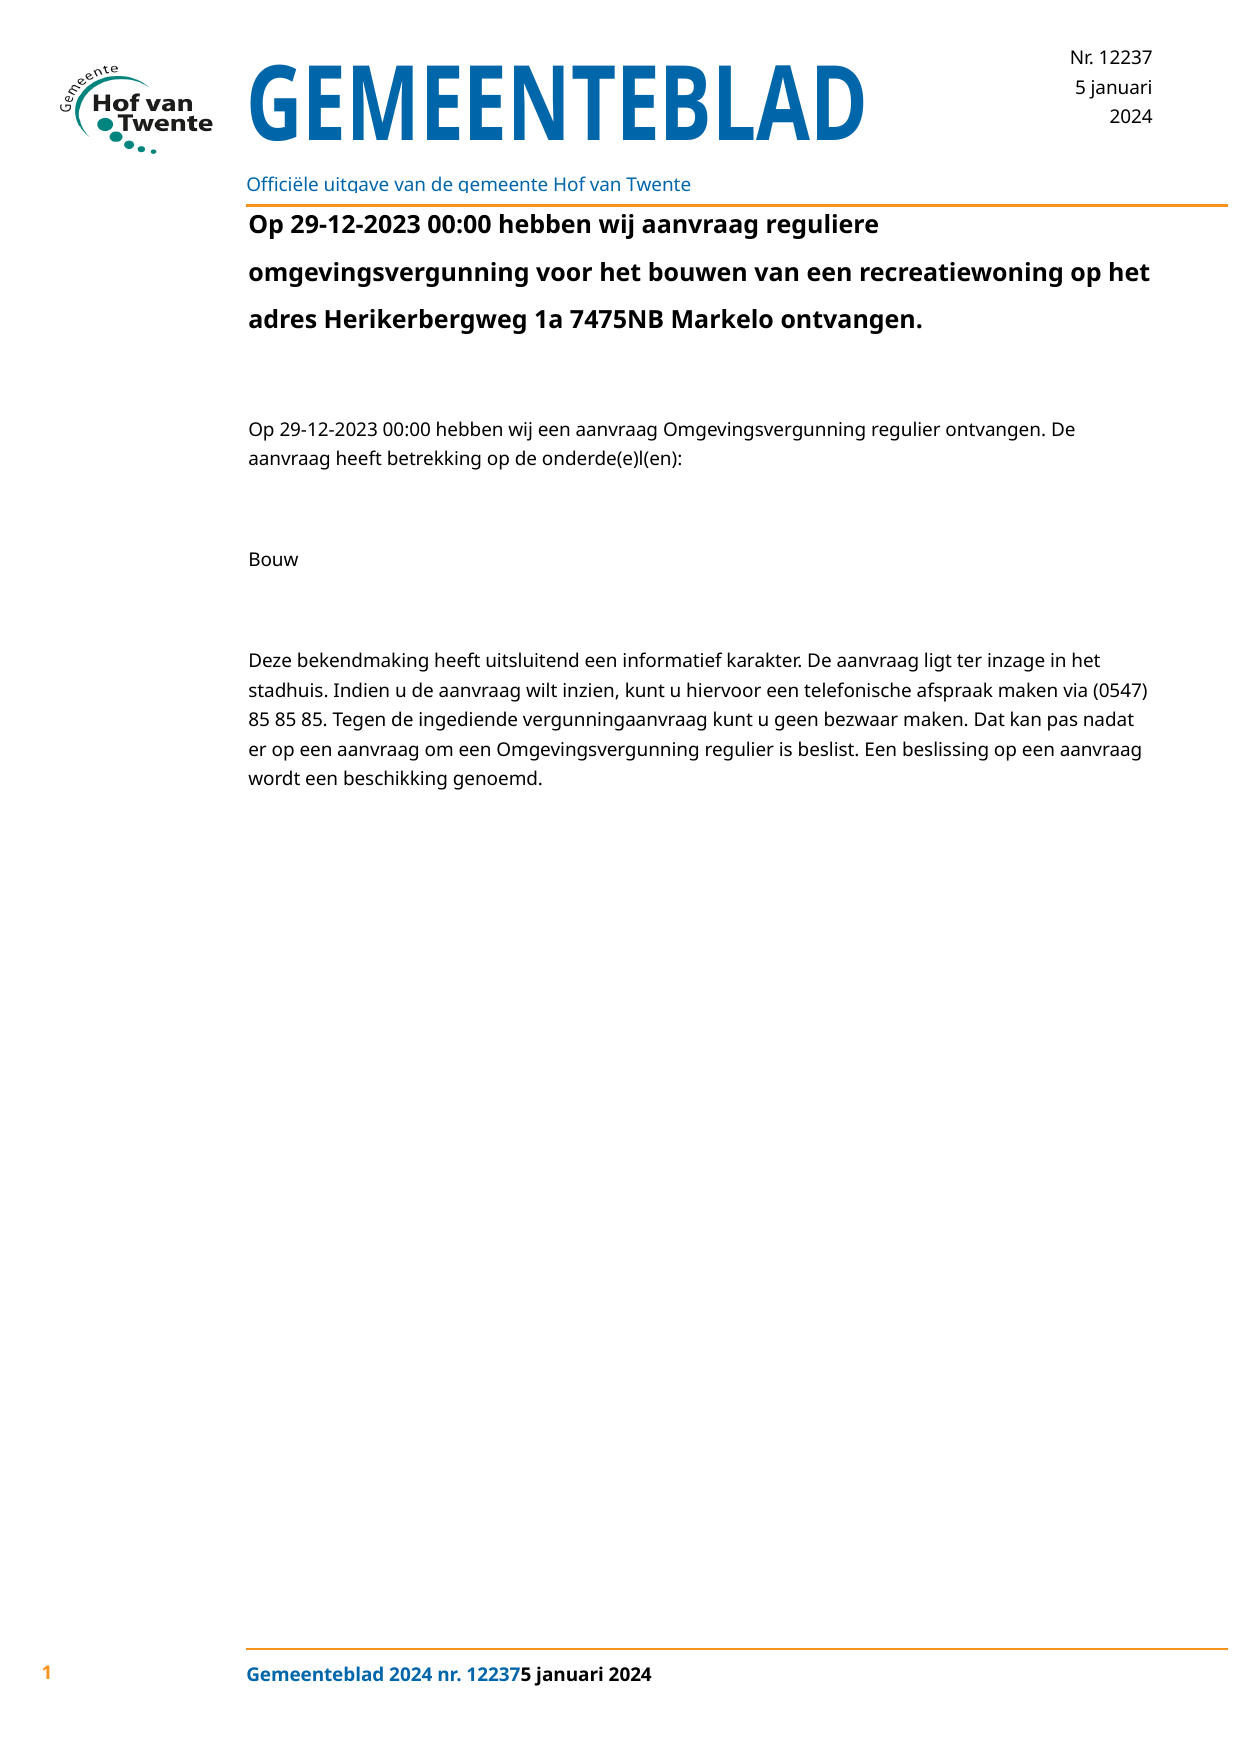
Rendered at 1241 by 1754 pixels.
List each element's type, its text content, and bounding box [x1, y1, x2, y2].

picture [41, 47, 231, 172]
text Op 29-12-2023 00:00 hebben wij aanvraag reguliere omgevingsvergunning voor het bouwen van een recreatiewoning op het adres Herikerbergweg 1a 7475NB Markelo ontvangen. [248, 207, 1152, 336]
text Deze bekendmaking heeft uitsluitend een informatief karakter. De aanvraag ligt ter inzage in het stadhuis. Indien u de aanvraag wilt inzien, kunt u hiervoor een telefonische afspraak maken via (0547) 85 85 85. Tegen de ingediende vergunningaanvraag kunt u geen bezwaar maken. Dat kan pas nadat er op een aanvraag om een Omgevingsvergunning regulier is beslist. Een beslissing op een aanvraag wordt een beschikking genoemd. [248, 647, 1152, 791]
text Op 29-12-2023 00:00 hebben wij een aanvraag Omgevingsvergunning regulier ontvangen. De aanvraag heeft betrekking op de onderde(e)l(en): [248, 416, 1152, 471]
text Bouw [248, 546, 1152, 572]
